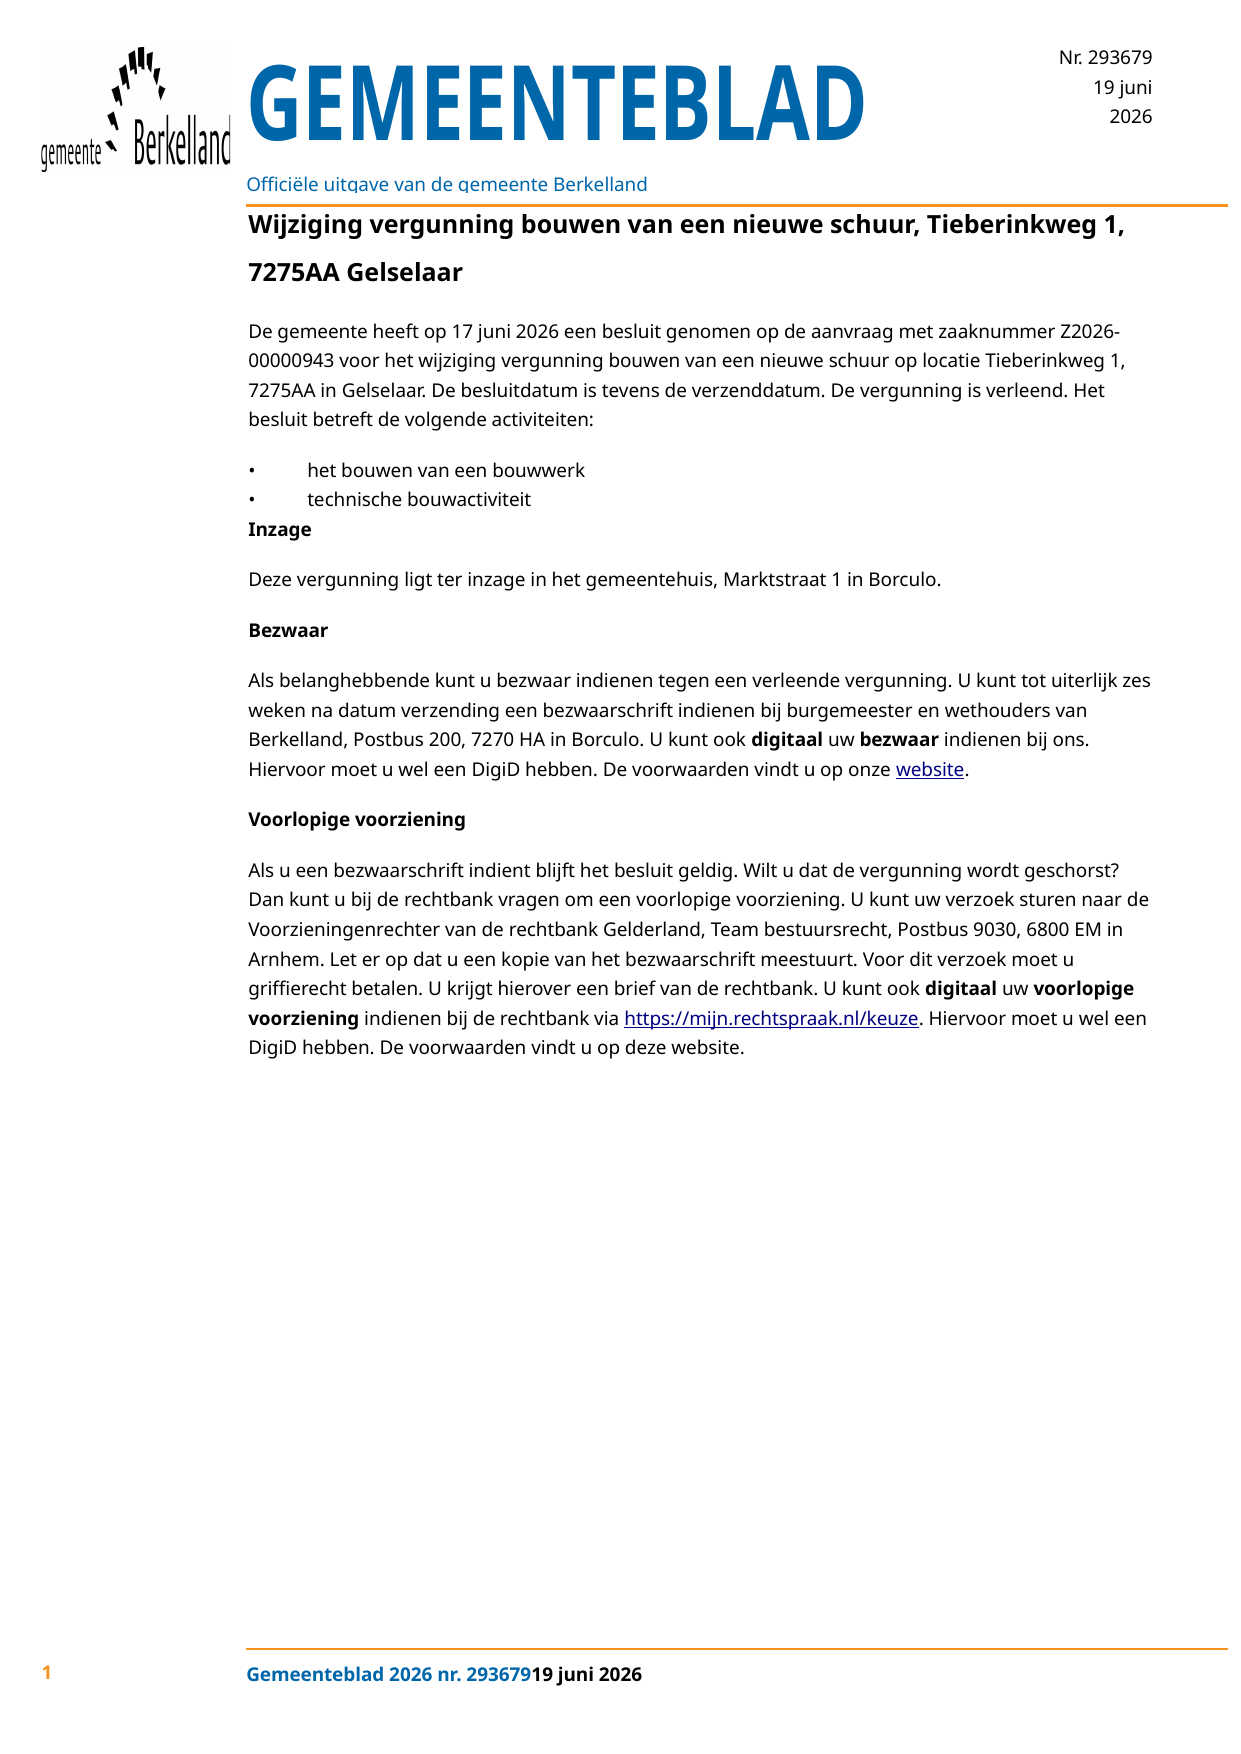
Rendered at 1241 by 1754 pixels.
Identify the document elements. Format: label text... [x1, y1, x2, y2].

list technische bouwactiviteit [248, 487, 1152, 512]
text Bezwaar [248, 617, 1152, 643]
text Deze vergunning ligt ter inzage in het gemeentehuis, Marktstraat 1 in Borculo. [248, 567, 1152, 592]
text Voorlopige voorziening [248, 807, 1152, 832]
text Wijziging vergunning bouwen van een nieuwe schuur, Tieberinkweg 1, 7275AA Gelselaar [248, 207, 1152, 288]
text De gemeente heeft op 17 juni 2026 een besluit genomen op de aanvraag met zaaknummer Z2026-00000943 voor het wijziging vergunning bouwen van een nieuwe schuur op locatie Tieberinkweg 1, 7275AA in Gelselaar. De besluitdatum is tevens de verzenddatum. De vergunning is verleend. Het besluit betreft de volgende activiteiten: [248, 318, 1152, 432]
list het bouwen van een bouwwerk [248, 457, 1152, 483]
text Als belanghebbende kunt u bezwaar indienen tegen een verleende vergunning. U kunt tot uiterlijk zes weken na datum verzending een bezwaarschrift indienen bij burgemeester en wethouders van Berkelland, Postbus 200, 7270 HA in Borculo. U kunt ook digitaal uw bezwaar indienen bij ons. Hiervoor moet u wel een DigiD hebben. De voorwaarden vindt u op onze website. [248, 667, 1152, 782]
text Inzage [248, 516, 1152, 542]
text Als u een bezwaarschrift indient blijft het besluit geldig. Wilt u dat de vergunning wordt geschorst? Dan kunt u bij de rechtbank vragen om een voorlopige voorziening. U kunt uw verzoek sturen naar de Voorzieningenrechter van de rechtbank Gelderland, Team bestuursrecht, Postbus 9030, 6800 EM in Arnhem. Let er op dat u een kopie van het bezwaarschrift meestuurt. Voor dit verzoek moet u griffierecht betalen. U krijgt hierover een brief van de rechtbank. U kunt ook digitaal uw voorlopige voorziening indienen bij de rechtbank via https://mijn.rechtspraak.nl/keuze. Hiervoor moet u wel een DigiD hebben. De voorwaarden vindt u op deze website. [248, 857, 1152, 1060]
picture [41, 47, 231, 172]
